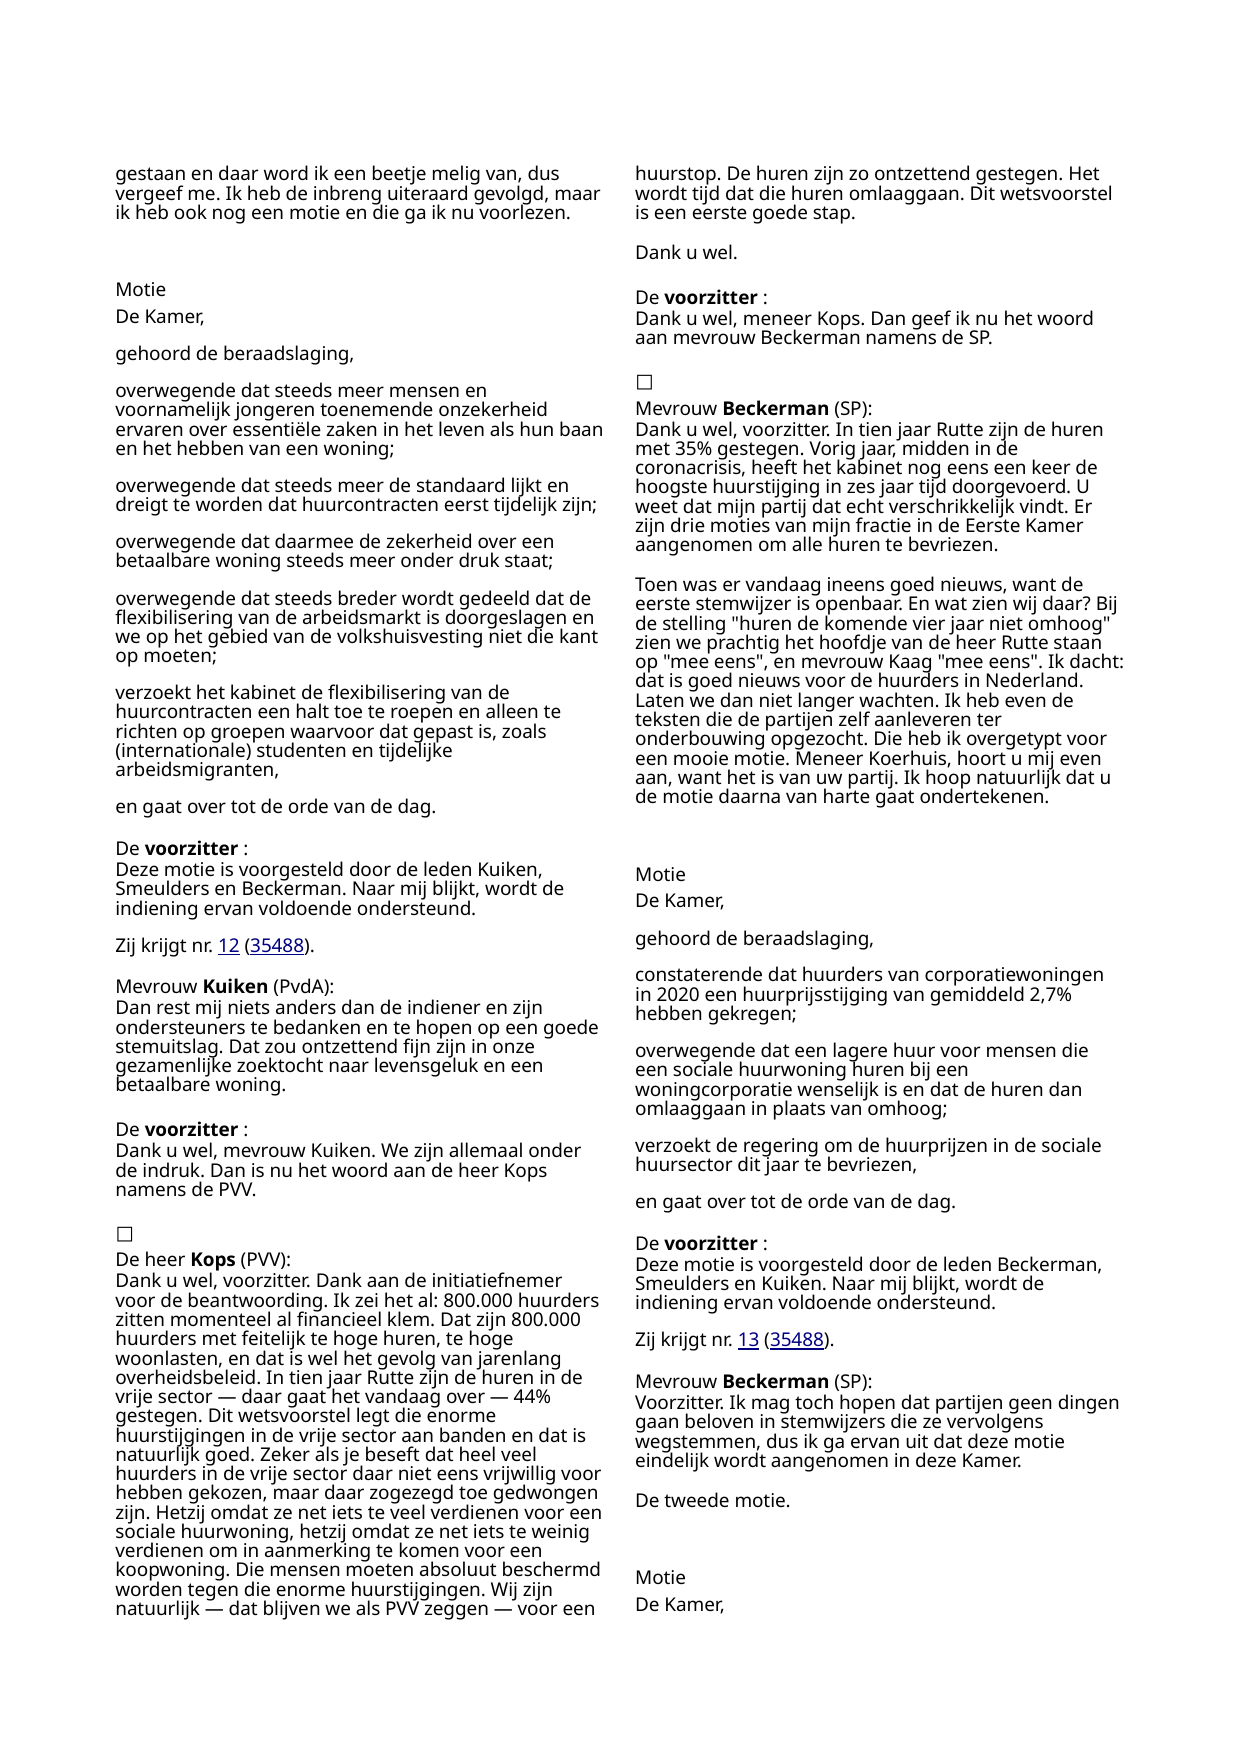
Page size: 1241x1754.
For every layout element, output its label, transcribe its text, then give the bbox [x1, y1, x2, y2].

text gestaan en daar word ik een beetje melig van, dus vergeef me. Ik heb de inbreng uiteraard gevolgd, maar ik heb ook nog een motie en die ga ik nu voorlezen. [115, 165, 605, 223]
text De Kamer, [115, 308, 605, 327]
text Motie [635, 1564, 1125, 1590]
text Toen was er vandaag ineens goed nieuws, want de eerste stemwijzer is openbaar. En wat zien wij daar? Bij de stelling "huren de komende vier jaar niet omhoog" zien we prachtig het hoofdje van de heer Rutte staan op "mee eens", en mevrouw Kaag "mee eens". Ik dacht: dat is goed nieuws voor de huurders in Nederland. Laten we dan niet langer wachten. Ik heb even de teksten die de partijen zelf aanleveren ter onderbouwing opgezocht. Die heb ik overgetypt voor een mooie motie. Meneer Koerhuis, hoort u mij even aan, want het is van uw partij. Ik hoop natuurlijk dat u de motie daarna van harte gaat ondertekenen. [635, 576, 1125, 807]
text De tweede motie. [635, 1492, 1125, 1511]
text overwegende dat steeds meer mensen en voornamelijk jongeren toenemende onzekerheid ervaren over essentiële zaken in het leven als hun baan en het hebben van een woning; [115, 382, 605, 459]
text Dank u wel, voorzitter. Dank aan de initiatiefnemer voor de beantwoording. Ik zei het al: 800.000 huurders zitten momenteel al financieel klem. Dat zijn 800.000 huurders met feitelijk te hoge huren, te hoge woonlasten, en dat is wel het gevolg van jarenlang overheidsbeleid. In tien jaar Rutte zijn de huren in de vrije sector — daar gaat het vandaag over — 44% gestegen. Dit wetsvoorstel legt die enorme huurstijgingen in de vrije sector aan banden en dat is natuurlijk goed. Zeker als je beseft dat heel veel huurders in de vrije sector daar niet eens vrijwillig voor hebben gekozen, maar daar zogezegd toe gedwongen zijn. Hetzij omdat ze net iets te veel verdienen voor een sociale huurwoning, hetzij omdat ze net iets te weinig verdienen om in aanmerking te komen voor een koopwoning. Die mensen moeten absoluut beschermd worden tegen die enorme huurstijgingen. Wij zijn natuurlijk — dat blijven we als PVV zeggen — voor een [115, 1272, 605, 1619]
text gehoord de beraadslaging, [635, 929, 1125, 949]
text Dank u wel, mevrouw Kuiken. We zijn allemaal onder de indruk. Dan is nu het woord aan de heer Kops namens de PVV. [115, 1142, 605, 1200]
text Mevrouw Kuiken (PvdA): [115, 974, 605, 999]
text Motie [115, 277, 605, 302]
text Deze motie is voorgesteld door de leden Beckerman, Smeulders en Kuiken. Naar mij blijkt, wordt de indiening ervan voldoende ondersteund. [635, 1256, 1125, 1313]
text verzoekt de regering om de huurprijzen in de sociale huursector dit jaar te bevriezen, [635, 1137, 1125, 1175]
text Dank u wel, voorzitter. In tien jaar Rutte zijn de huren met 35% gestegen. Vorig jaar, midden in de coronacrisis, heeft het kabinet nog eens een keer de hoogste huurstijging in zes jaar tijd doorgevoerd. U weet dat mijn partij dat echt verschrikkelijk vindt. Er zijn drie moties van mijn fractie in de Eerste Kamer aangenomen om alle huren te bevriezen. [635, 421, 1125, 555]
text ⬜ [635, 369, 1125, 395]
text Dank u wel, meneer Kops. Dan geef ik nu het woord aan mevrouw Beckerman namens de SP. [635, 310, 1125, 348]
text Deze motie is voorgesteld door de leden Kuiken, Smeulders en Beckerman. Naar mij blijkt, wordt de indiening ervan voldoende ondersteund. [115, 861, 605, 919]
text gehoord de beraadslaging, [115, 345, 605, 364]
text Zij krijgt nr. 13 (35488). [635, 1331, 1125, 1351]
text en gaat over tot de orde van de dag. [115, 798, 605, 818]
text constaterende dat huurders van corporatiewoningen in 2020 een huurprijsstijging van gemiddeld 2,7% hebben gekregen; [635, 966, 1125, 1024]
text huurstop. De huren zijn zo ontzettend gestegen. Het wordt tijd dat die huren omlaaggaan. Dit wetsvoorstel is een eerste goede stap. [635, 165, 1125, 223]
text Voorzitter. Ik mag toch hopen dat partijen geen dingen gaan beloven in stemwijzers die ze vervolgens wegstemmen, dus ik ga ervan uit dat deze motie eindelijk wordt aangenomen in deze Kamer. [635, 1394, 1125, 1471]
text Motie [635, 861, 1125, 887]
text overwegende dat steeds breder wordt gedeeld dat de flexibilisering van de arbeidsmarkt is doorgeslagen en we op het gebied van de volkshuisvesting niet die kant op moeten; [115, 589, 605, 667]
text De voorzitter : [115, 835, 605, 861]
text Dank u wel. [635, 244, 1125, 263]
text De heer Kops (PVV): [115, 1247, 605, 1272]
text Mevrouw Beckerman (SP): [635, 1368, 1125, 1394]
text De voorzitter : [635, 284, 1125, 310]
text ⬜ [115, 1221, 605, 1247]
text overwegende dat steeds meer de standaard lijkt en dreigt te worden dat huurcontracten eerst tijdelijk zijn; [115, 477, 605, 516]
text De Kamer, [635, 1596, 1125, 1616]
text overwegende dat een lagere huur voor mensen die een sociale huurwoning huren bij een woningcorporatie wenselijk is en dat de huren dan omlaaggaan in plaats van omhoog; [635, 1042, 1125, 1119]
text De voorzitter : [115, 1117, 605, 1142]
text verzoekt het kabinet de flexibilisering van de huurcontracten een halt toe te roepen en alleen te richten op groepen waarvoor dat gepast is, zoals (internationale) studenten en tijdelijke arbeidsmigranten, [115, 684, 605, 781]
text Mevrouw Beckerman (SP): [635, 395, 1125, 421]
text overwegende dat daarmee de zekerheid over een betaalbare woning steeds meer onder druk staat; [115, 533, 605, 572]
text Zij krijgt nr. 12 (35488). [115, 937, 605, 956]
text De voorzitter : [635, 1230, 1125, 1256]
text en gaat over tot de orde van de dag. [635, 1193, 1125, 1212]
text Dan rest mij niets anders dan de indiener en zijn ondersteuners te bedanken en te hopen op een goede stemuitslag. Dat zou ontzettend fijn zijn in onze gezamenlijke zoektocht naar levensgeluk en een betaalbare woning. [115, 999, 605, 1096]
text De Kamer, [635, 892, 1125, 912]
